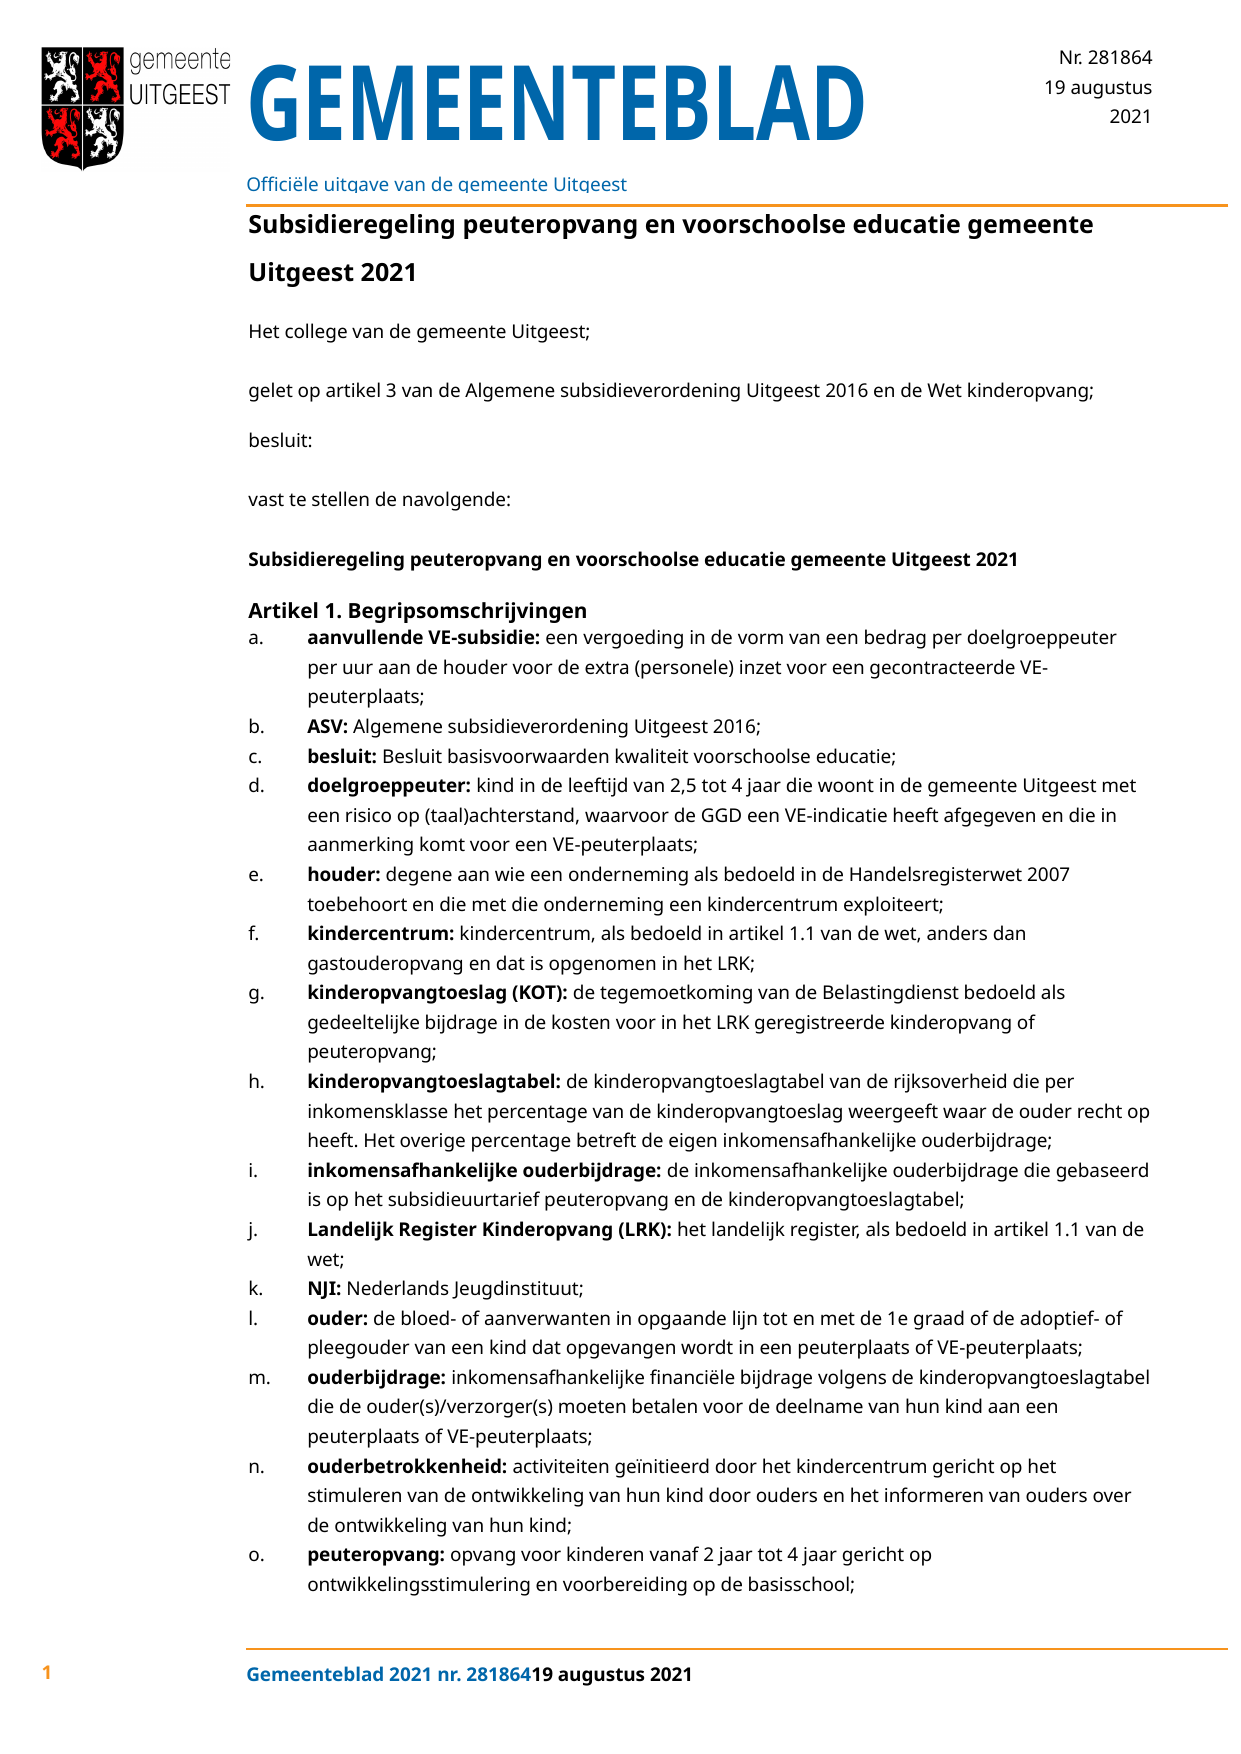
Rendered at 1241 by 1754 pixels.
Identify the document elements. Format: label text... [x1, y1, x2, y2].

list kindercentrum: kindercentrum, als bedoeld in artikel 1.1 van de wet, anders dan gastouderopvang en dat is opgenomen in het LRK; [248, 920, 1152, 976]
list ouderbetrokkenheid: activiteiten geïnitieerd door het kindercentrum gericht op het stimuleren van de ontwikkeling van hun kind door ouders en het informeren van ouders over de ontwikkeling van hun kind; [248, 1453, 1152, 1538]
list besluit: Besluit basisvoorwaarden kwaliteit voorschoolse educatie; [248, 743, 1152, 769]
list aanvullende VE-subsidie: een vergoeding in de vorm van een bedrag per doelgroeppeuter per uur aan de houder voor de extra (personele) inzet voor een gecontracteerde VE- peuterplaats; [248, 624, 1152, 709]
text Het college van de gemeente Uitgeest; [248, 318, 1152, 344]
picture [41, 47, 231, 172]
list NJI: Nederlands Jeugdinstituut; [248, 1275, 1152, 1301]
list ouderbijdrage: inkomensafhankelijke financiële bijdrage volgens de kinderopvangtoeslagtabel die de ouder(s)/verzorger(s) moeten betalen voor de deelname van hun kind aan een peuterplaats of VE-peuterplaats; [248, 1364, 1152, 1449]
text Artikel 1. Begripsomschrijvingen [248, 596, 1152, 624]
list doelgroeppeuter: kind in de leeftijd van 2,5 tot 4 jaar die woont in de gemeente Uitgeest met een risico op (taal)achterstand, waarvoor de GGD een VE-indicatie heeft afgegeven en die in aanmerking komt voor een VE-peuterplaats; [248, 772, 1152, 857]
list peuteropvang: opvang voor kinderen vanaf 2 jaar tot 4 jaar gericht op ontwikkelingsstimulering en voorbereiding op de basisschool; [248, 1542, 1152, 1597]
text vast te stellen de navolgende: [248, 487, 1152, 512]
text Subsidieregeling peuteropvang en voorschoolse educatie gemeente Uitgeest 2021 [248, 207, 1152, 288]
list ouder: de bloed- of aanverwanten in opgaande lijn tot en met de 1e graad of de adoptief- of pleegouder van een kind dat opgevangen wordt in een peuterplaats of VE-peuterplaats; [248, 1305, 1152, 1360]
text besluit: [248, 427, 1152, 453]
list kinderopvangtoeslagtabel: de kinderopvangtoeslagtabel van de rijksoverheid die per inkomensklasse het percentage van de kinderopvangtoeslag weergeeft waar de ouder recht op heeft. Het overige percentage betreft de eigen inkomensafhankelijke ouderbijdrage; [248, 1068, 1152, 1153]
list inkomensafhankelijke ouderbijdrage: de inkomensafhankelijke ouderbijdrage die gebaseerd is op het subsidieuurtarief peuteropvang en de kinderopvangtoeslagtabel; [248, 1157, 1152, 1212]
text gelet op artikel 3 van de Algemene subsidieverordening Uitgeest 2016 en de Wet kinderopvang; [248, 377, 1152, 403]
text Subsidieregeling peuteropvang en voorschoolse educatie gemeente Uitgeest 2021 [248, 546, 1152, 571]
list ASV: Algemene subsidieverordening Uitgeest 2016; [248, 713, 1152, 739]
list houder: degene aan wie een onderneming als bedoeld in de Handelsregisterwet 2007 toebehoort en die met die onderneming een kindercentrum exploiteert; [248, 861, 1152, 917]
list kinderopvangtoeslag (KOT): de tegemoetkoming van de Belastingdienst bedoeld als gedeeltelijke bijdrage in de kosten voor in het LRK geregistreerde kinderopvang of peuteropvang; [248, 979, 1152, 1064]
list Landelijk Register Kinderopvang (LRK): het landelijk register, als bedoeld in artikel 1.1 van de wet; [248, 1216, 1152, 1272]
